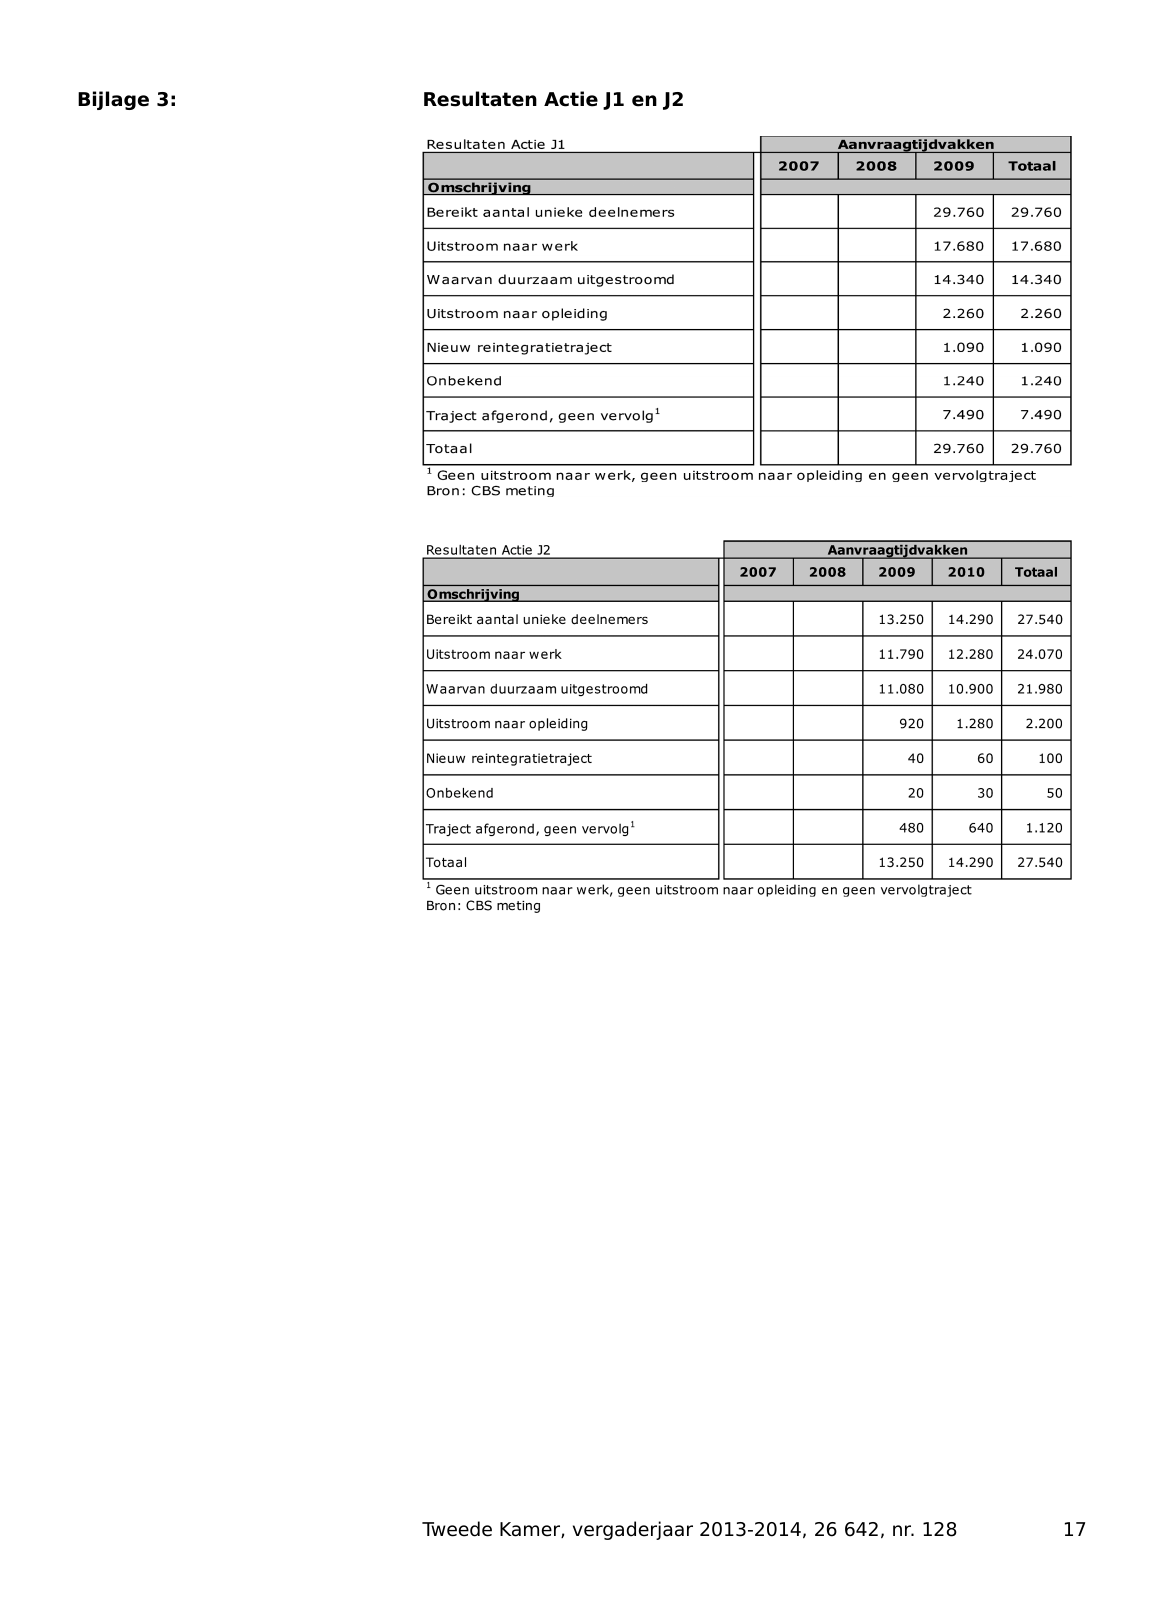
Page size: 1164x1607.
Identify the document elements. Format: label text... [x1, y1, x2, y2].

picture [422, 540, 1072, 913]
picture [422, 136, 1072, 497]
subtitle Bijlage 3: Resultaten Actie J1 en J2 [77, 89, 1087, 111]
